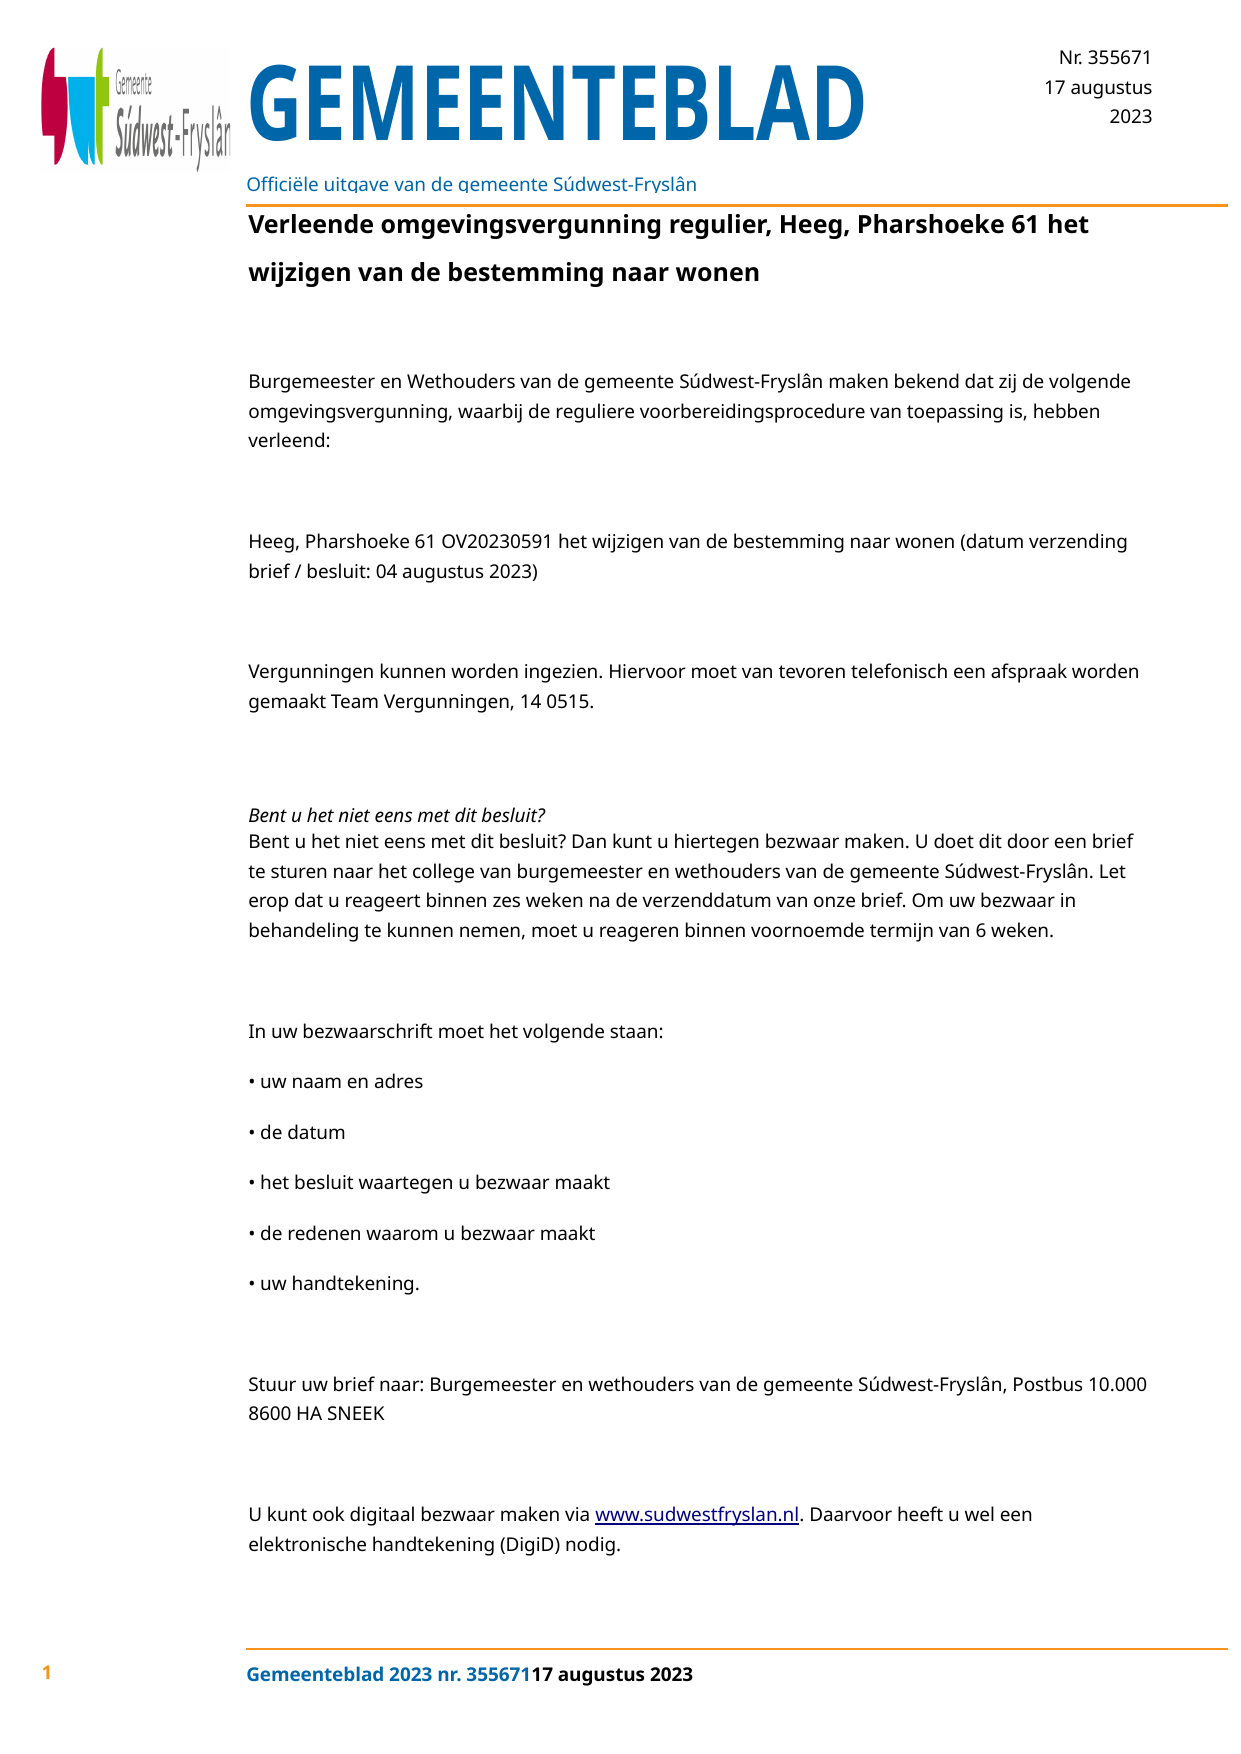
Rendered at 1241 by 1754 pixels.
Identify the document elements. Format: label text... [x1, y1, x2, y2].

text • uw handtekening. [248, 1270, 1152, 1296]
text Heeg, Pharshoeke 61 OV20230591 het wijzigen van de bestemming naar wonen (datum verzending brief / besluit: 04 augustus 2023) [248, 528, 1152, 584]
text Stuur uw brief naar: Burgemeester en wethouders van de gemeente Súdwest-Fryslân, Postbus 10.000 8600 HA SNEEK [248, 1371, 1152, 1426]
text Vergunningen kunnen worden ingezien. Hiervoor moet van tevoren telefonisch een afspraak worden gemaakt Team Vergunningen, 14 0515. [248, 659, 1152, 714]
text • het besluit waartegen u bezwaar maakt [248, 1169, 1152, 1195]
text • de datum [248, 1119, 1152, 1144]
text • uw naam en adres [248, 1068, 1152, 1094]
text Bent u het niet eens met dit besluit? Dan kunt u hiertegen bezwaar maken. U doet dit door een brief te sturen naar het college van burgemeester en wethouders van de gemeente Súdwest-Fryslân. Let erop dat u reageert binnen zes weken na de verzenddatum van onze brief. Om uw bezwaar in behandeling te kunnen nemen, moet u reageren binnen voornoemde termijn van 6 weken. [248, 828, 1152, 943]
text Verleende omgevingsvergunning regulier, Heeg, Pharshoeke 61 het wijzigen van de bestemming naar wonen [248, 207, 1152, 288]
picture [41, 47, 231, 172]
text Bent u het niet eens met dit besluit? [248, 803, 1152, 828]
text Burgemeester en Wethouders van de gemeente Súdwest-Fryslân maken bekend dat zij de volgende omgevingsvergunning, waarbij de reguliere voorbereidingsprocedure van toepassing is, hebben verleend: [248, 368, 1152, 453]
text In uw bezwaarschrift moet het volgende staan: [248, 1018, 1152, 1044]
text U kunt ook digitaal bezwaar maken via www.sudwestfryslan.nl. Daarvoor heeft u wel een elektronische handtekening (DigiD) nodig. [248, 1501, 1152, 1557]
text • de redenen waarom u bezwaar maakt [248, 1220, 1152, 1245]
